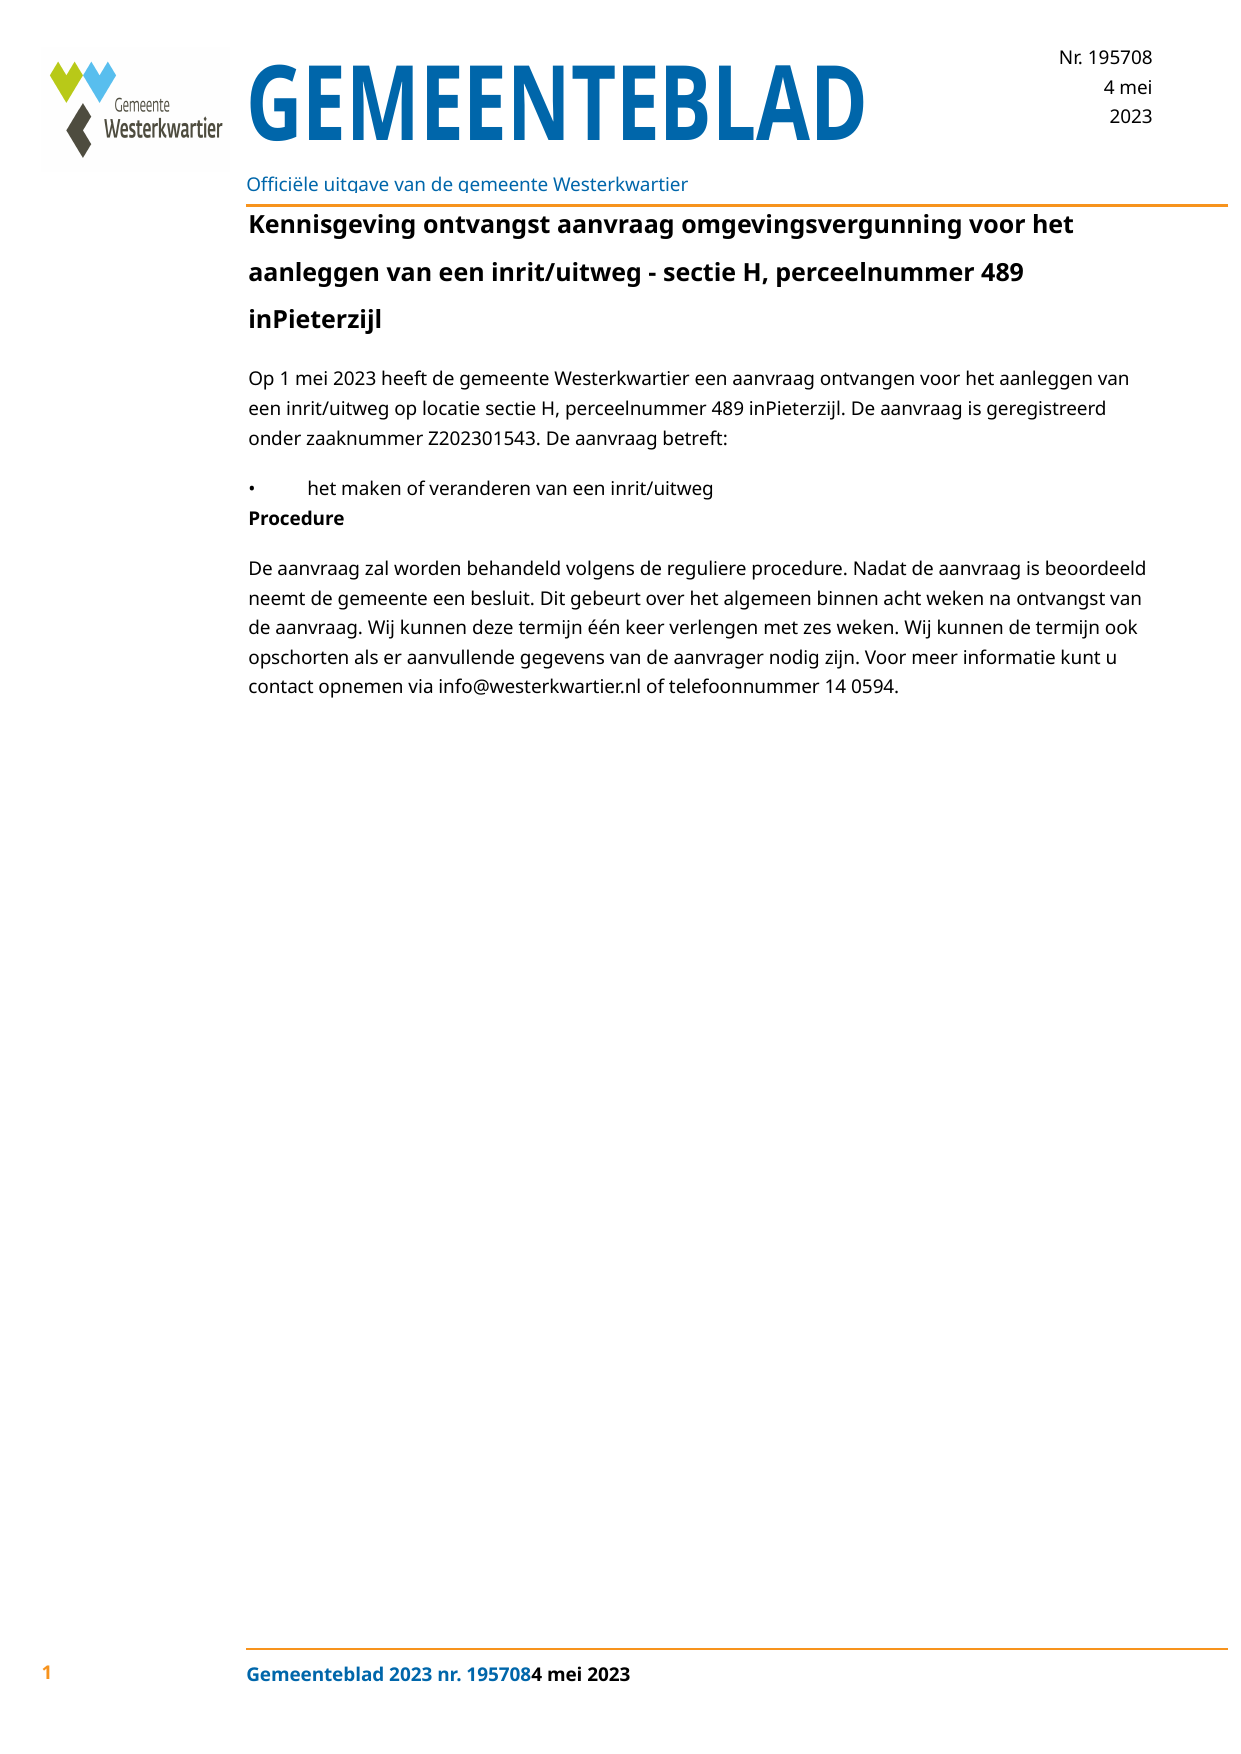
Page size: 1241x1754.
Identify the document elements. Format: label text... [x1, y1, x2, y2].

text De aanvraag zal worden behandeld volgens de reguliere procedure. Nadat de aanvraag is beoordeeld neemt de gemeente een besluit. Dit gebeurt over het algemeen binnen acht weken na ontvangst van de aanvraag. Wij kunnen deze termijn één keer verlengen met zes weken. Wij kunnen de termijn ook opschorten als er aanvullende gegevens van de aanvrager nodig zijn. Voor meer informatie kunt u contact opnemen via info@westerkwartier.nl of telefoonnummer 14 0594. [248, 555, 1152, 699]
list het maken of veranderen van een inrit/uitweg [248, 475, 1152, 501]
picture [41, 47, 231, 172]
text Op 1 mei 2023 heeft de gemeente Westerkwartier een aanvraag ontvangen voor het aanleggen van een inrit/uitweg op locatie sectie H, perceelnummer 489 inPieterzijl. De aanvraag is geregistreerd onder zaaknummer Z202301543. De aanvraag betreft: [248, 366, 1152, 450]
text Kennisgeving ontvangst aanvraag omgevingsvergunning voor het aanleggen van een inrit/uitweg - sectie H, perceelnummer 489 inPieterzijl [248, 207, 1152, 336]
text Procedure [248, 505, 1152, 530]
